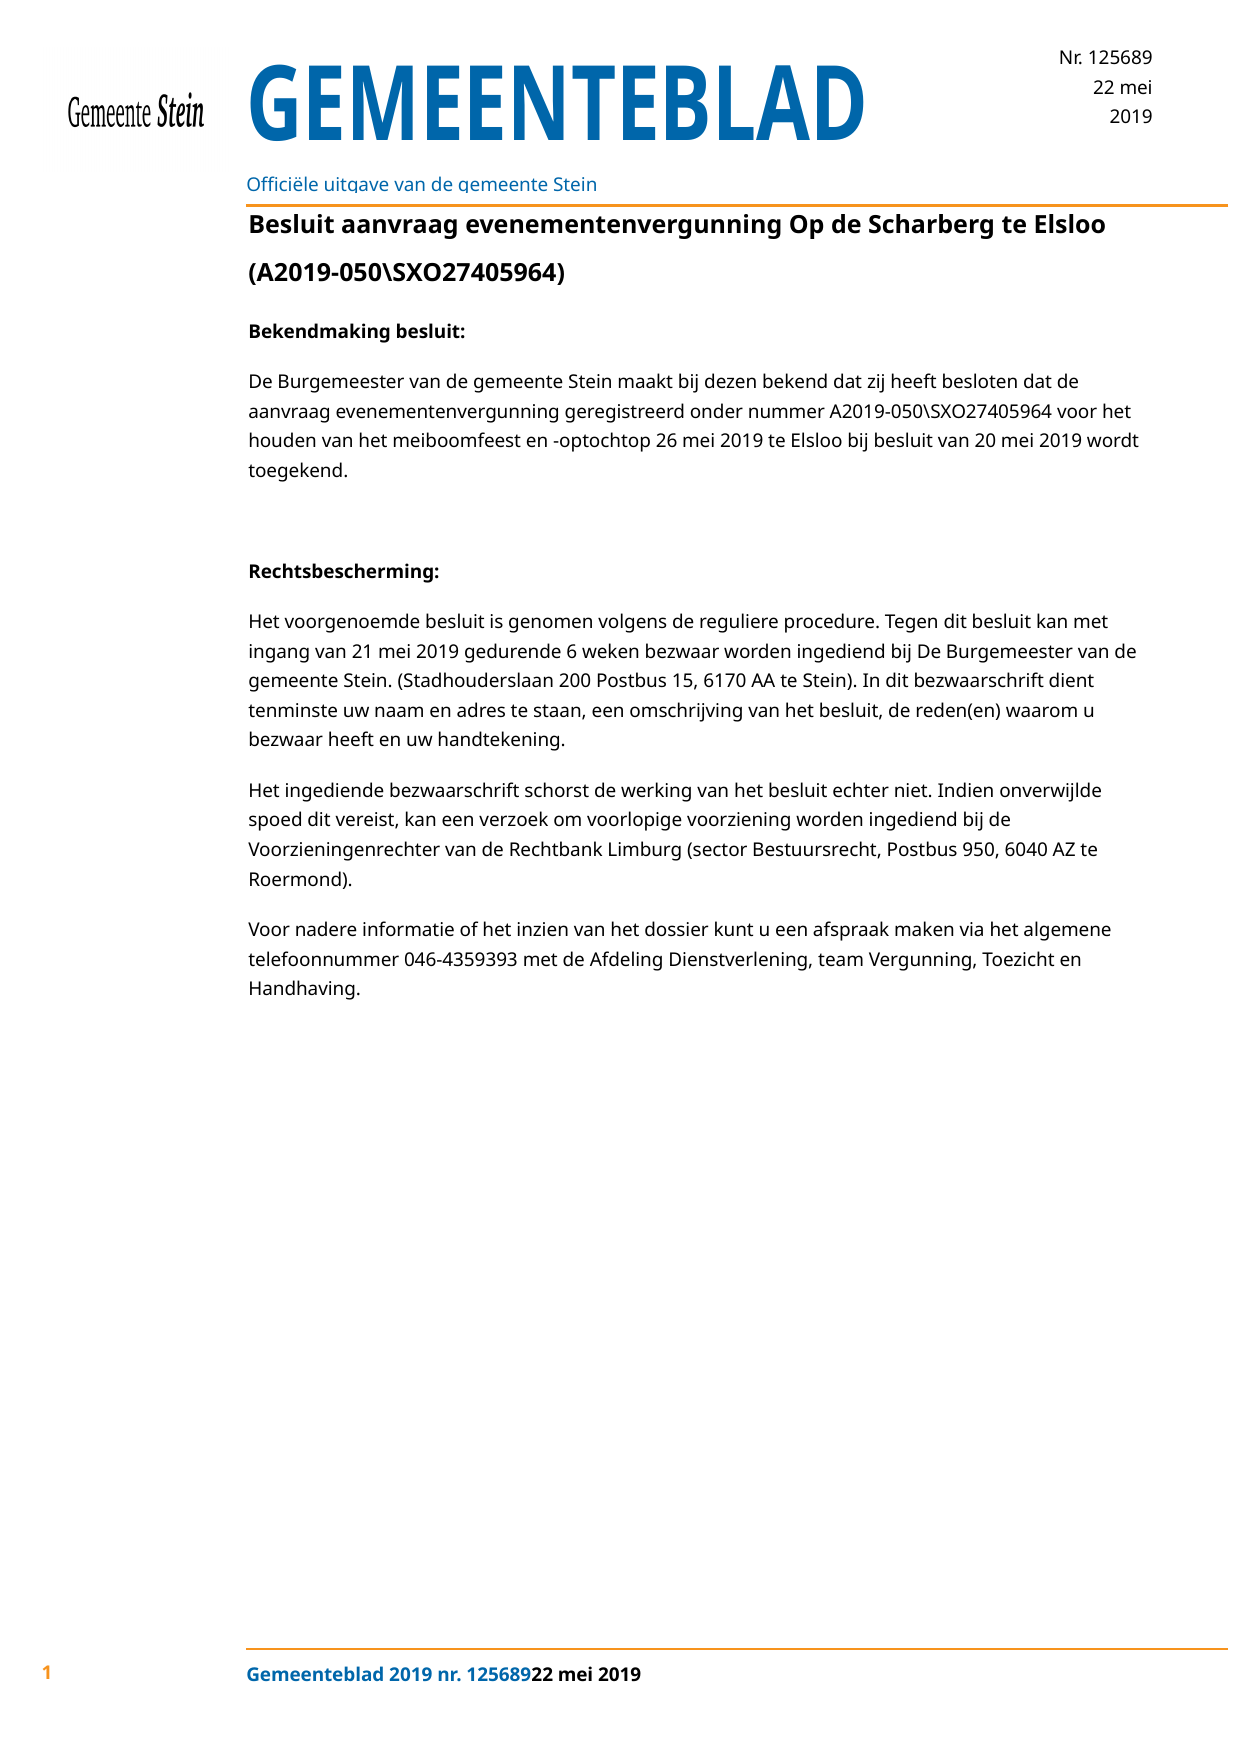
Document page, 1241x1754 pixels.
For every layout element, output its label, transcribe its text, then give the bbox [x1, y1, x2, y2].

text Rechtsbescherming: [248, 558, 1152, 584]
text Voor nadere informatie of het inzien van het dossier kunt u een afspraak maken via het algemene telefoonnummer 046-4359393 met de Afdeling Dienstverlening, team Vergunning, Toezicht en Handhaving. [248, 916, 1152, 1001]
text Bekendmaking besluit: [248, 318, 1152, 344]
text Het ingediende bezwaarschrift schorst de werking van het besluit echter niet. Indien onverwijlde spoed dit vereist, kan een verzoek om voorlopige voorziening worden ingediend bij de Voorzieningenrechter van de Rechtbank Limburg (sector Bestuursrecht, Postbus 950, 6040 AZ te Roermond). [248, 777, 1152, 892]
text Het voorgenoemde besluit is genomen volgens de reguliere procedure. Tegen dit besluit kan met ingang van 21 mei 2019 gedurende 6 weken bezwaar worden ingediend bij De Burgemeester van de gemeente Stein. (Stadhouderslaan 200 Postbus 15, 6170 AA te Stein). In dit bezwaarschrift dient tenminste uw naam en adres te staan, een omschrijving van het besluit, de reden(en) waarom u bezwaar heeft en uw handtekening. [248, 608, 1152, 752]
picture [41, 47, 231, 172]
text Besluit aanvraag evenementenvergunning Op de Scharberg te Elsloo (A2019-050\SXO27405964) [248, 207, 1152, 288]
text De Burgemeester van de gemeente Stein maakt bij dezen bekend dat zij heeft besloten dat de aanvraag evenementenvergunning geregistreerd onder nummer A2019-050\SXO27405964 voor het houden van het meiboomfeest en -optochtop 26 mei 2019 te Elsloo bij besluit van 20 mei 2019 wordt toegekend. [248, 368, 1152, 483]
